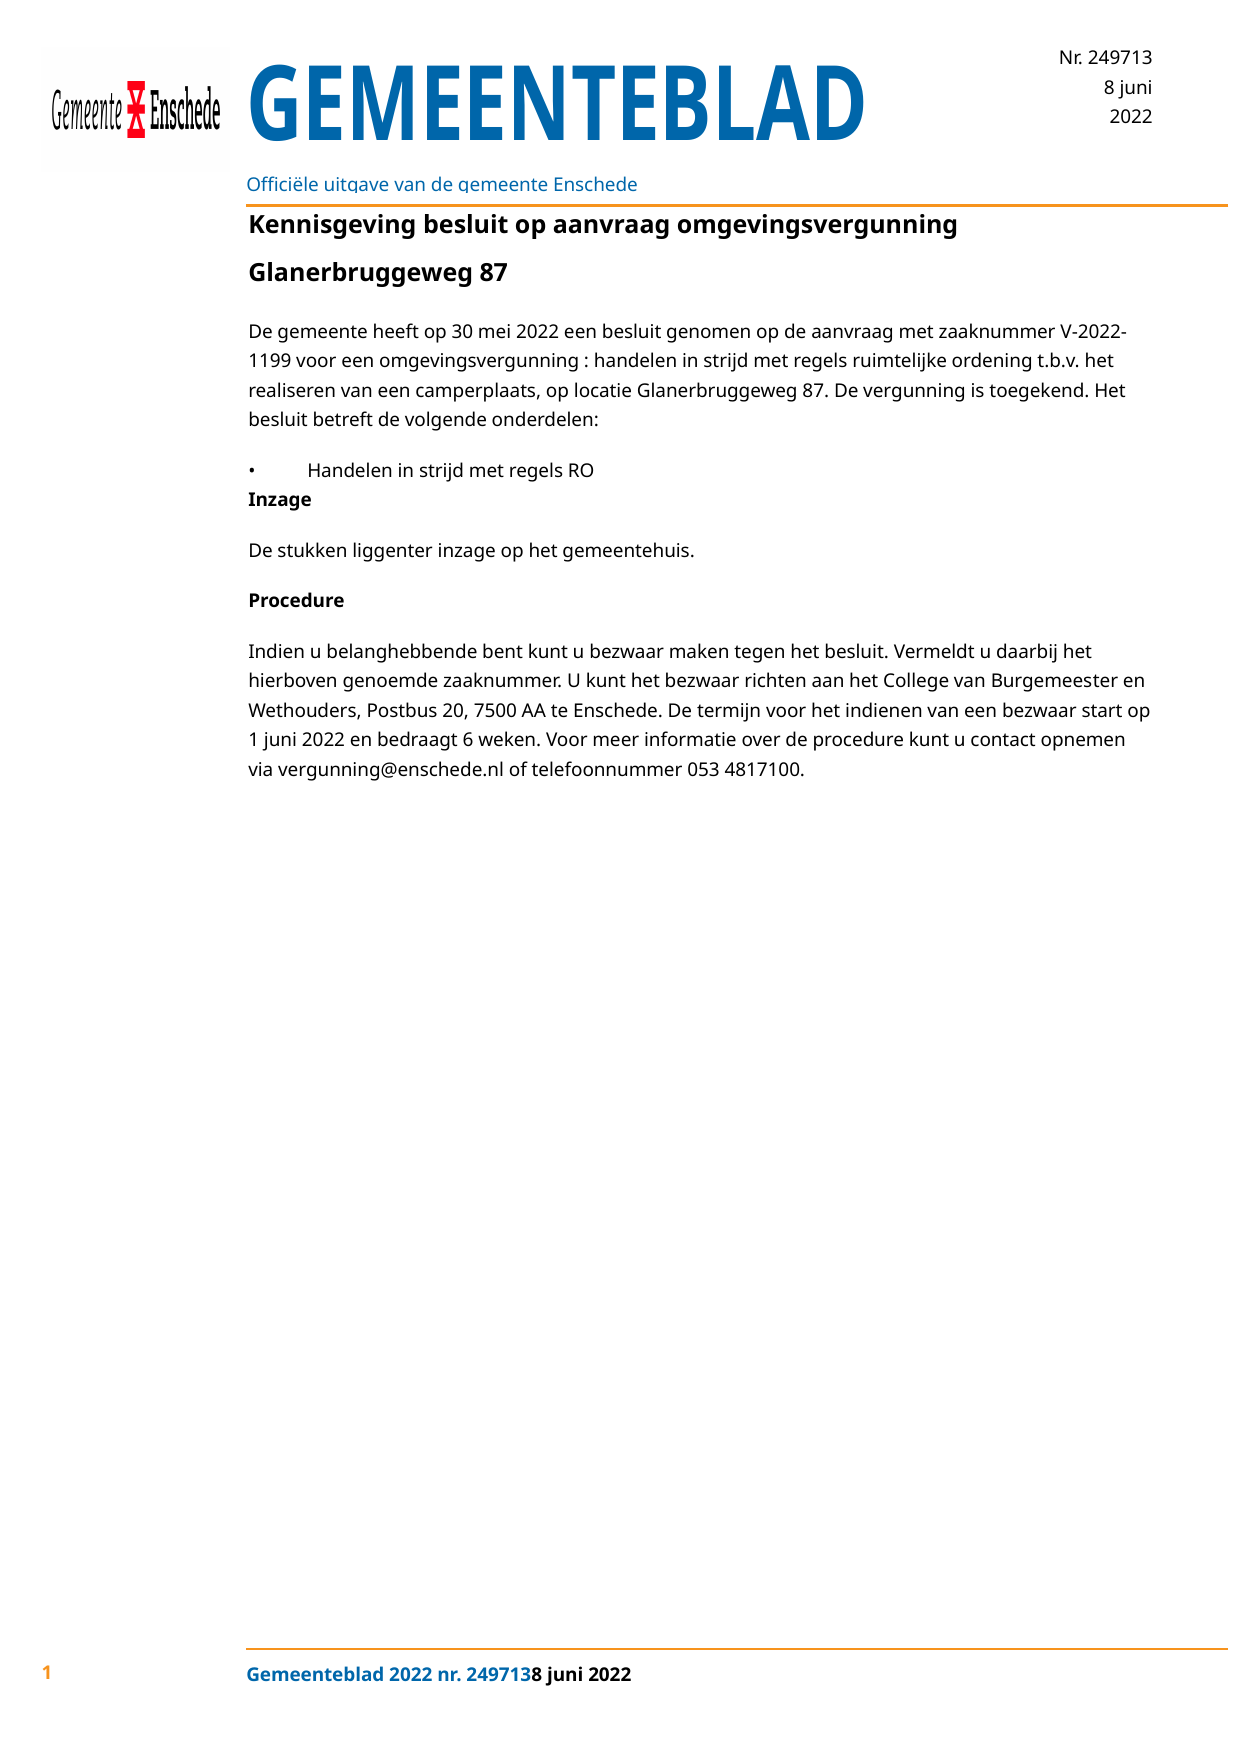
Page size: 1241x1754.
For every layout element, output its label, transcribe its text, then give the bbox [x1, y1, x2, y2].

text Inzage [248, 487, 1152, 512]
text Kennisgeving besluit op aanvraag omgevingsvergunning Glanerbruggeweg 87 [248, 207, 1152, 288]
picture [41, 47, 231, 172]
text Procedure [248, 587, 1152, 613]
text Indien u belanghebbende bent kunt u bezwaar maken tegen het besluit. Vermeldt u daarbij het hierboven genoemde zaaknummer. U kunt het bezwaar richten aan het College van Burgemees­ter en Wethouders, Postbus 20, 7500 AA te Enschede. De termijn voor het indienen van een bezwaar start op 1 juni 2022 en bedraagt 6 weken. Voor meer informatie over de procedure kunt u contact opnemen via vergunning@enschede.nl of telefoonnummer 053 4817100. [248, 638, 1152, 782]
list Handelen in strijd met regels RO [248, 457, 1152, 483]
text De gemeente heeft op 30 mei 2022 een besluit genomen op de aanvraag met zaaknummer V-2022-1199 voor een omgevingsvergunning : handelen in strijd met regels ruimtelijke ordening t.b.v. het realiseren van een camperplaats, op locatie Glanerbruggeweg 87. De vergunning is toegekend. Het besluit betreft de volgende onderdelen: [248, 318, 1152, 432]
text De stukken liggenter inzage op het gemeentehuis. [248, 537, 1152, 563]
